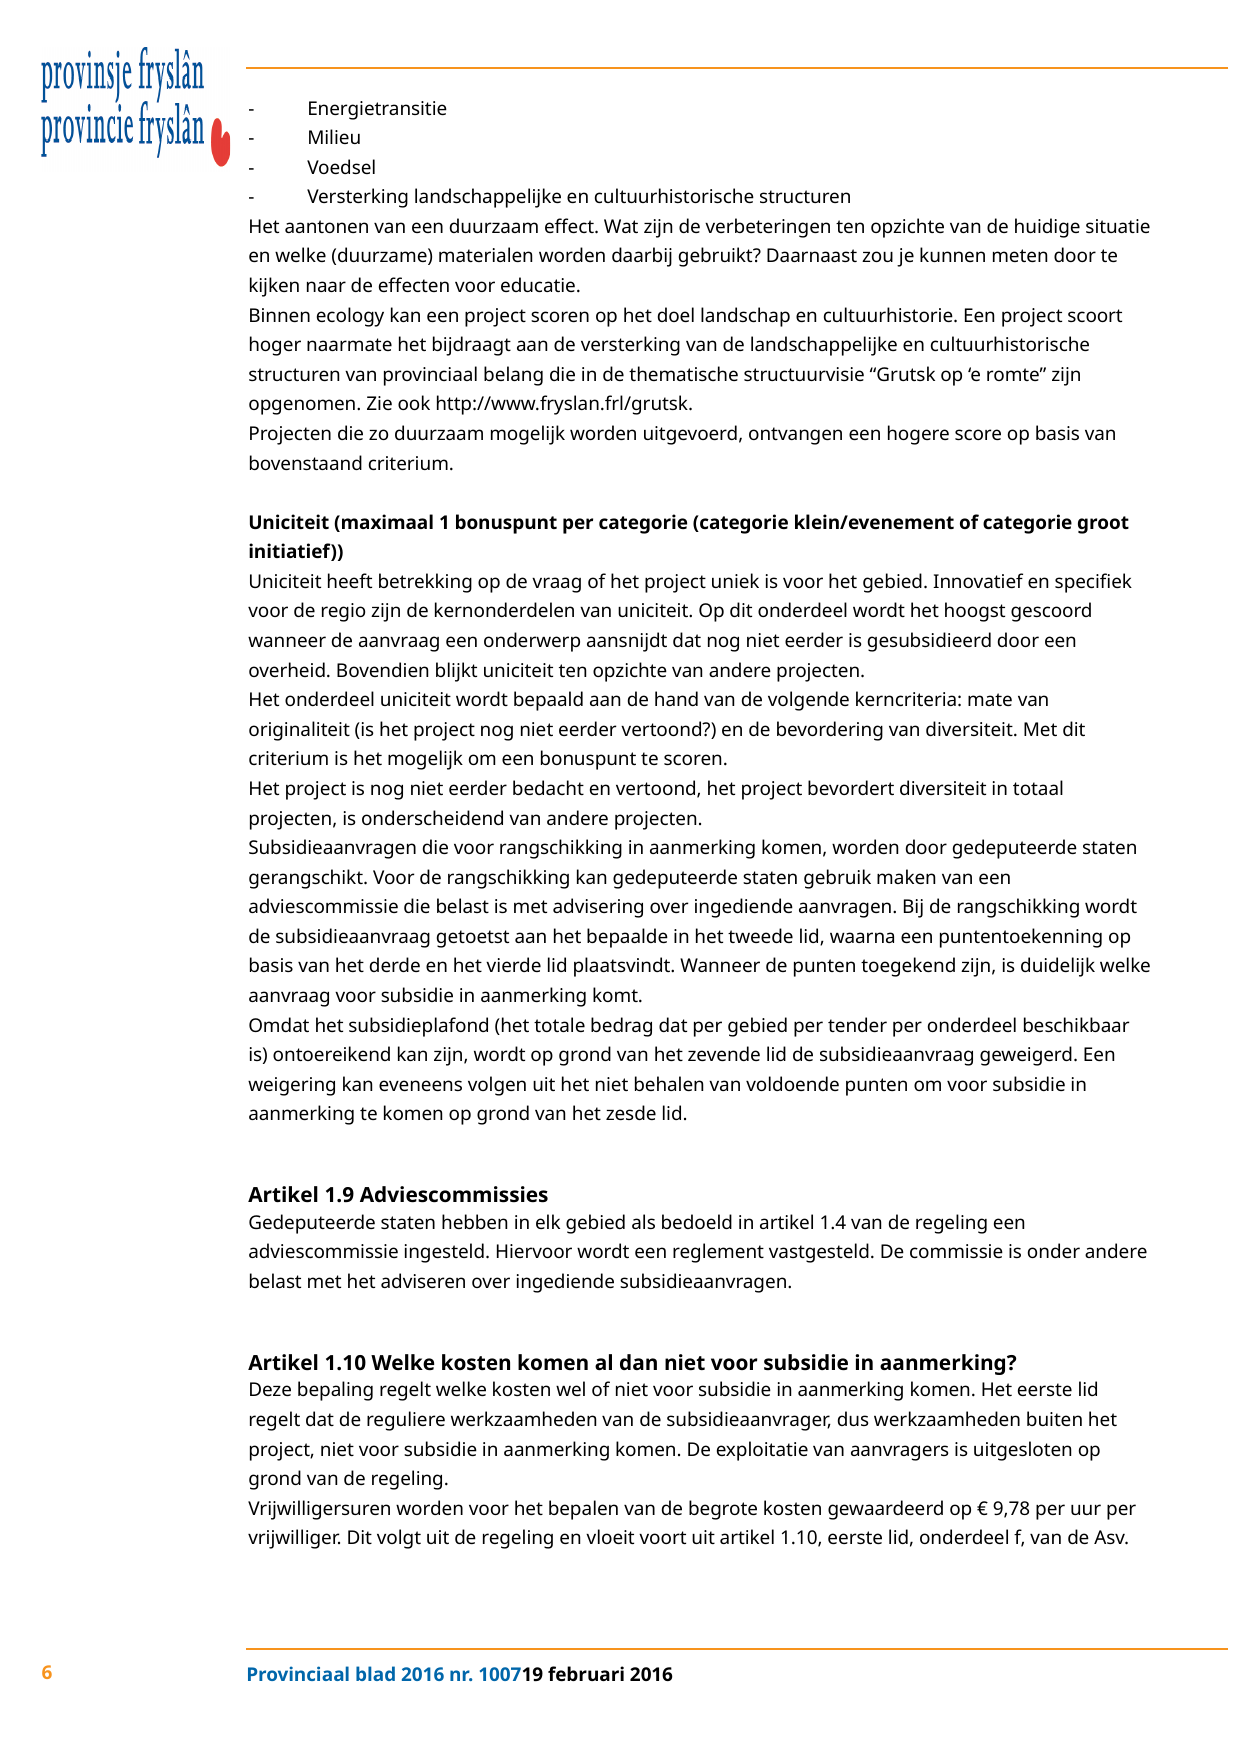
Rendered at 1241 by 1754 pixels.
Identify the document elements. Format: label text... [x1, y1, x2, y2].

text Vrijwilligersuren worden voor het bepalen van de begrote kosten gewaardeerd op € 9,78 per uur per vrijwilliger. Dit volgt uit de regeling en vloeit voort uit artikel 1.10, eerste lid, onderdeel f, van de Asv. [248, 1495, 1152, 1550]
text Artikel 1.9 Adviescommissies [248, 1181, 1152, 1209]
text Het onderdeel uniciteit wordt bepaald aan de hand van de volgende kerncriteria: mate van originaliteit (is het project nog niet eerder vertoond?) en de bevordering van diversiteit. Met dit criterium is het mogelijk om een bonuspunt te scoren. [248, 686, 1152, 771]
text Binnen ecology kan een project scoren op het doel landschap en cultuurhistorie. Een project scoort hoger naarmate het bijdraagt aan de versterking van de landschappelijke en cultuurhistorische structuren van provinciaal belang die in de thematische structuurvisie “Grutsk op ‘e romte” zijn opgenomen. Zie ook http://www.fryslan.frl/grutsk. [248, 302, 1152, 416]
text Gedeputeerde staten hebben in elk gebied als bedoeld in artikel 1.4 van de regeling een adviescommissie ingesteld. Hiervoor wordt een reglement vastgesteld. De commissie is onder andere belast met het adviseren over ingediende subsidieaanvragen. [248, 1209, 1152, 1294]
list Versterking landschappelijke en cultuurhistorische structuren [248, 183, 1152, 209]
text Omdat het subsidieplafond (het totale bedrag dat per gebied per tender per onderdeel beschikbaar is) ontoereikend kan zijn, wordt op grond van het zevende lid de subsidieaanvraag geweigerd. Een weigering kan eveneens volgen uit het niet behalen van voldoende punten om voor subsidie in aanmerking te komen op grond van het zesde lid. [248, 1012, 1152, 1126]
picture [41, 47, 231, 172]
text Uniciteit heeft betrekking op de vraag of het project uniek is voor het gebied. Innovatief en specifiek voor de regio zijn de kernonderdelen van uniciteit. Op dit onderdeel wordt het hoogst gescoord wanneer de aanvraag een onderwerp aansnijdt dat nog niet eerder is gesubsidieerd door een overheid. Bovendien blijkt uniciteit ten opzichte van andere projecten. [248, 568, 1152, 683]
text Het project is nog niet eerder bedacht en vertoond, het project bevordert diversiteit in totaal projecten, is onderscheidend van andere projecten. [248, 775, 1152, 831]
text Artikel 1.10 Welke kosten komen al dan niet voor subsidie in aanmerking? [248, 1348, 1152, 1377]
list Energietransitie [248, 95, 1152, 121]
text Het aantonen van een duurzaam effect. Wat zijn de verbeteringen ten opzichte van de huidige situatie en welke (duurzame) materialen worden daarbij gebruikt? Daarnaast zou je kunnen meten door te kijken naar de effecten voor educatie. [248, 213, 1152, 298]
text Subsidieaanvragen die voor rangschikking in aanmerking komen, worden door gedeputeerde staten gerangschikt. Voor de rangschikking kan gedeputeerde staten gebruik maken van een adviescommissie die belast is met advisering over ingediende aanvragen. Bij de rangschikking wordt de subsidieaanvraag getoetst aan het bepaalde in het tweede lid, waarna een puntentoekenning op basis van het derde en het vierde lid plaatsvindt. Wanneer de punten toegekend zijn, is duidelijk welke aanvraag voor subsidie in aanmerking komt. [248, 834, 1152, 1008]
text Deze bepaling regelt welke kosten wel of niet voor subsidie in aanmerking komen. Het eerste lid regelt dat de reguliere werkzaamheden van de subsidieaanvrager, dus werkzaamheden buiten het project, niet voor subsidie in aanmerking komen. De exploitatie van aanvragers is uitgesloten op grond van de regeling. [248, 1377, 1152, 1491]
text Projecten die zo duurzaam mogelijk worden uitgevoerd, ontvangen een hogere score op basis van bovenstaand criterium. [248, 420, 1152, 476]
text Uniciteit (maximaal 1 bonuspunt per categorie (categorie klein/evenement of categorie groot initiatief)) [248, 509, 1152, 564]
list Milieu [248, 124, 1152, 150]
list Voedsel [248, 154, 1152, 180]
